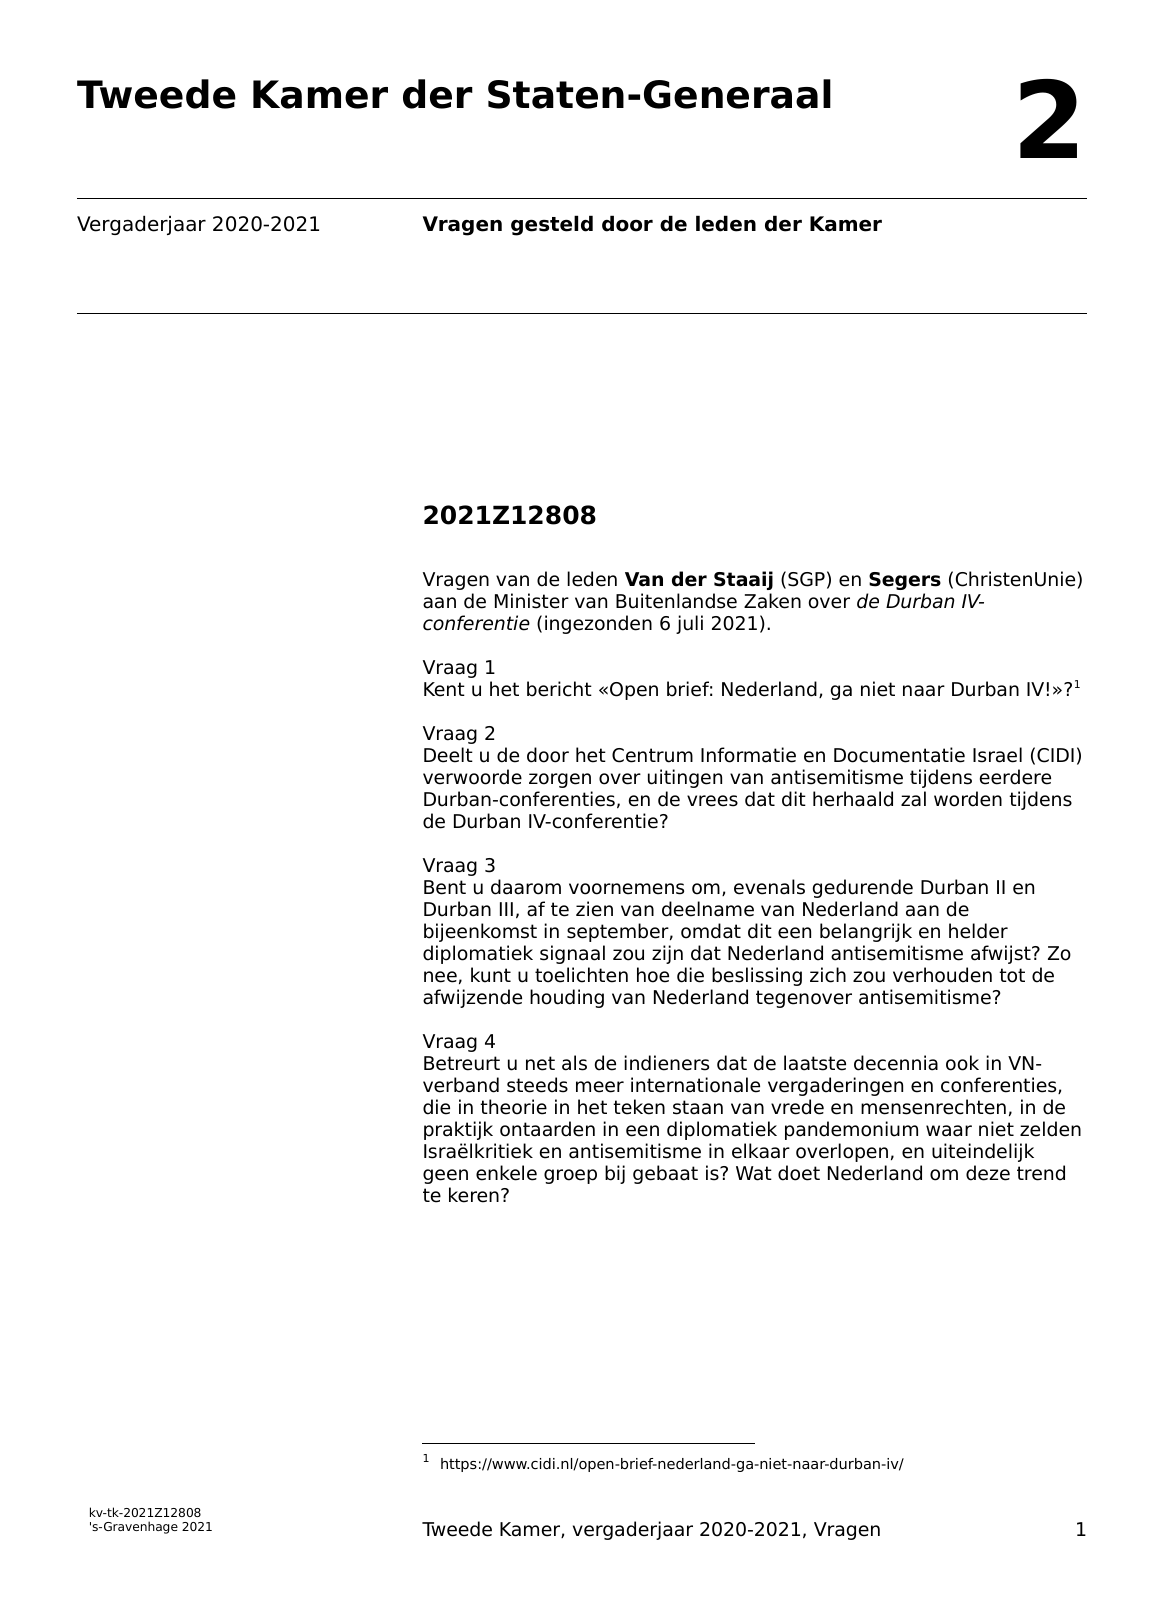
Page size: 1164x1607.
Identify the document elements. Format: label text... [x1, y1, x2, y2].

text Kent u het bericht «Open brief: Nederland, ga niet naar Durban IV!»? [422, 679, 1087, 701]
table_cell Vergaderjaar 2020-2021 [77, 199, 422, 313]
text Vraag 3 [422, 855, 1087, 877]
text Vragen van de leden Van der Staaij (SGP) en Segers (ChristenUnie) aan de Minister van Buitenlandse Zaken over de Durban IV-conferentie (ingezonden 6 juli 2021). [422, 569, 1087, 635]
table_cell Vragen gesteld door de leden der Kamer [422, 199, 1087, 313]
text Vraag 1 [422, 657, 1087, 679]
table_header Tweede Kamer der Staten-Generaal [77, 59, 886, 198]
table_header 2 [886, 59, 1087, 198]
text https://www.cidi.nl/open-brief-nederland-ga-niet-naar-durban-iv/ [422, 1452, 1087, 1474]
text 's-Gravenhage 2021 [88, 1520, 323, 1534]
text Vraag 4 [422, 1031, 1087, 1053]
text Vraag 2 [422, 723, 1087, 745]
text Betreurt u net als de indieners dat de laatste decennia ook in VN-verband steeds meer internationale vergaderingen en conferenties, die in theorie in het teken staan van vrede en mensenrechten, in de praktijk ontaarden in een diplomatiek pandemonium waar niet zelden Israëlkritiek en antisemitisme in elkaar overlopen, en uiteindelijk geen enkele groep bij gebaat is? Wat doet Nederland om deze trend te keren? [422, 1053, 1087, 1207]
text Bent u daarom voornemens om, evenals gedurende Durban II en Durban III, af te zien van deelname van Nederland aan de bijeenkomst in september, omdat dit een belangrijk en helder diplomatiek signaal zou zijn dat Nederland antisemitisme afwijst? Zo nee, kunt u toelichten hoe die beslissing zich zou verhouden tot de afwijzende houding van Nederland tegenover antisemitisme? [422, 877, 1087, 1009]
text 2021Z12808 [422, 501, 1087, 531]
text kv-tk-2021Z12808 [88, 1506, 323, 1520]
text Deelt u de door het Centrum Informatie en Documentatie Israel (CIDI) verwoorde zorgen over uitingen van antisemitisme tijdens eerdere Durban-conferenties, en de vrees dat dit herhaald zal worden tijdens de Durban IV-conferentie? [422, 745, 1087, 833]
